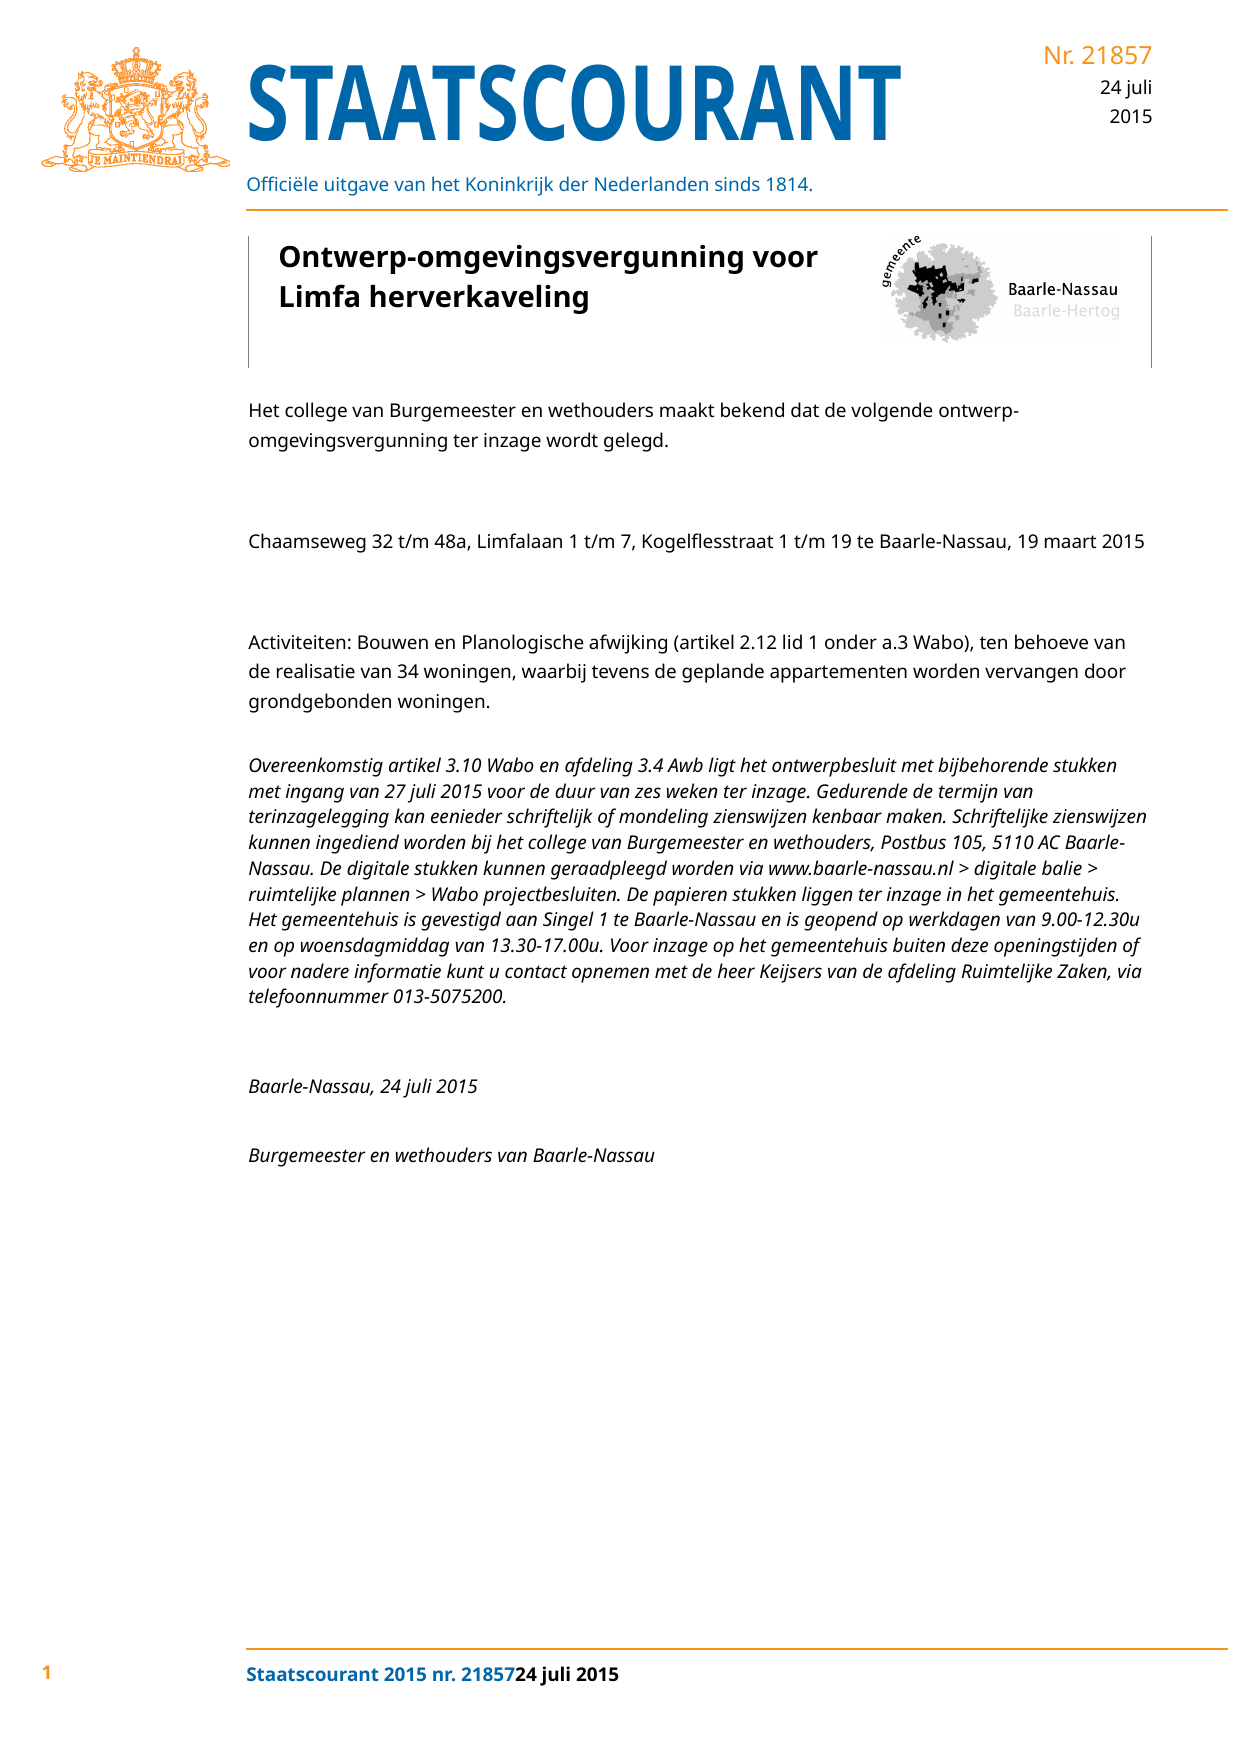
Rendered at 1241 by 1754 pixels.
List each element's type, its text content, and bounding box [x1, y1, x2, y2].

table_header Ontwerp-omgevingsvergunning voor Limfa herverkaveling [249, 236, 850, 368]
text Overeenkomstig artikel 3.10 Wabo en afdeling 3.4 Awb ligt het ontwerpbesluit met bijbehorende stukken met ingang van 27 juli 2015 voor de duur van zes weken ter inzage. Gedurende de termijn van terinzagelegging kan eenieder schriftelijk of mondeling zienswijzen kenbaar maken. Schriftelijke zienswijzen kunnen ingediend worden bij het college van Burgemeester en wethouders, Postbus 105, 5110 AC Baarle-Nassau. De digitale stukken kunnen geraadpleegd worden via www.baarle-nassau.nl > digitale balie > ruimtelijke plannen > Wabo projectbesluiten. De papieren stukken liggen ter inzage in het gemeentehuis. Het gemeentehuis is gevestigd aan Singel 1 te Baarle-Nassau en is geopend op werkdagen van 9.00-12.30u en op woensdagmiddag van 13.30-17.00u. Voor inzage op het gemeentehuis buiten deze openingstijden of voor nadere informatie kunt u contact opnemen met de heer Keijsers van de afdeling Ruimtelijke Zaken, via telefoonnummer 013-5075200. [248, 752, 1152, 1009]
table_header [1119, 236, 1151, 342]
picture [41, 47, 231, 172]
text Baarle-Nassau, 24 juli 2015 [248, 1073, 1152, 1099]
picture [882, 236, 1119, 343]
text Activiteiten: Bouwen en Planologische afwijking (artikel 2.12 lid 1 onder a.3 Wabo), ten behoeve van de realisatie van 34 woningen, waarbij tevens de geplande appartementen worden vervangen door grondgebonden woningen. [248, 629, 1152, 714]
table_header [850, 343, 1151, 368]
text Burgemeester en wethouders van Baarle-Nassau [248, 1142, 1152, 1168]
table_header [850, 236, 882, 342]
text Het college van Burgemeester en wethouders maakt bekend dat de volgende ontwerp-omgevingsvergunning ter inzage wordt gelegd. [248, 398, 1152, 453]
text Chaamseweg 32 t/m 48a, Limfalaan 1 t/m 7, Kogelflesstraat 1 t/m 19 te Baarle-Nassau, 19 maart 2015 [248, 528, 1152, 554]
